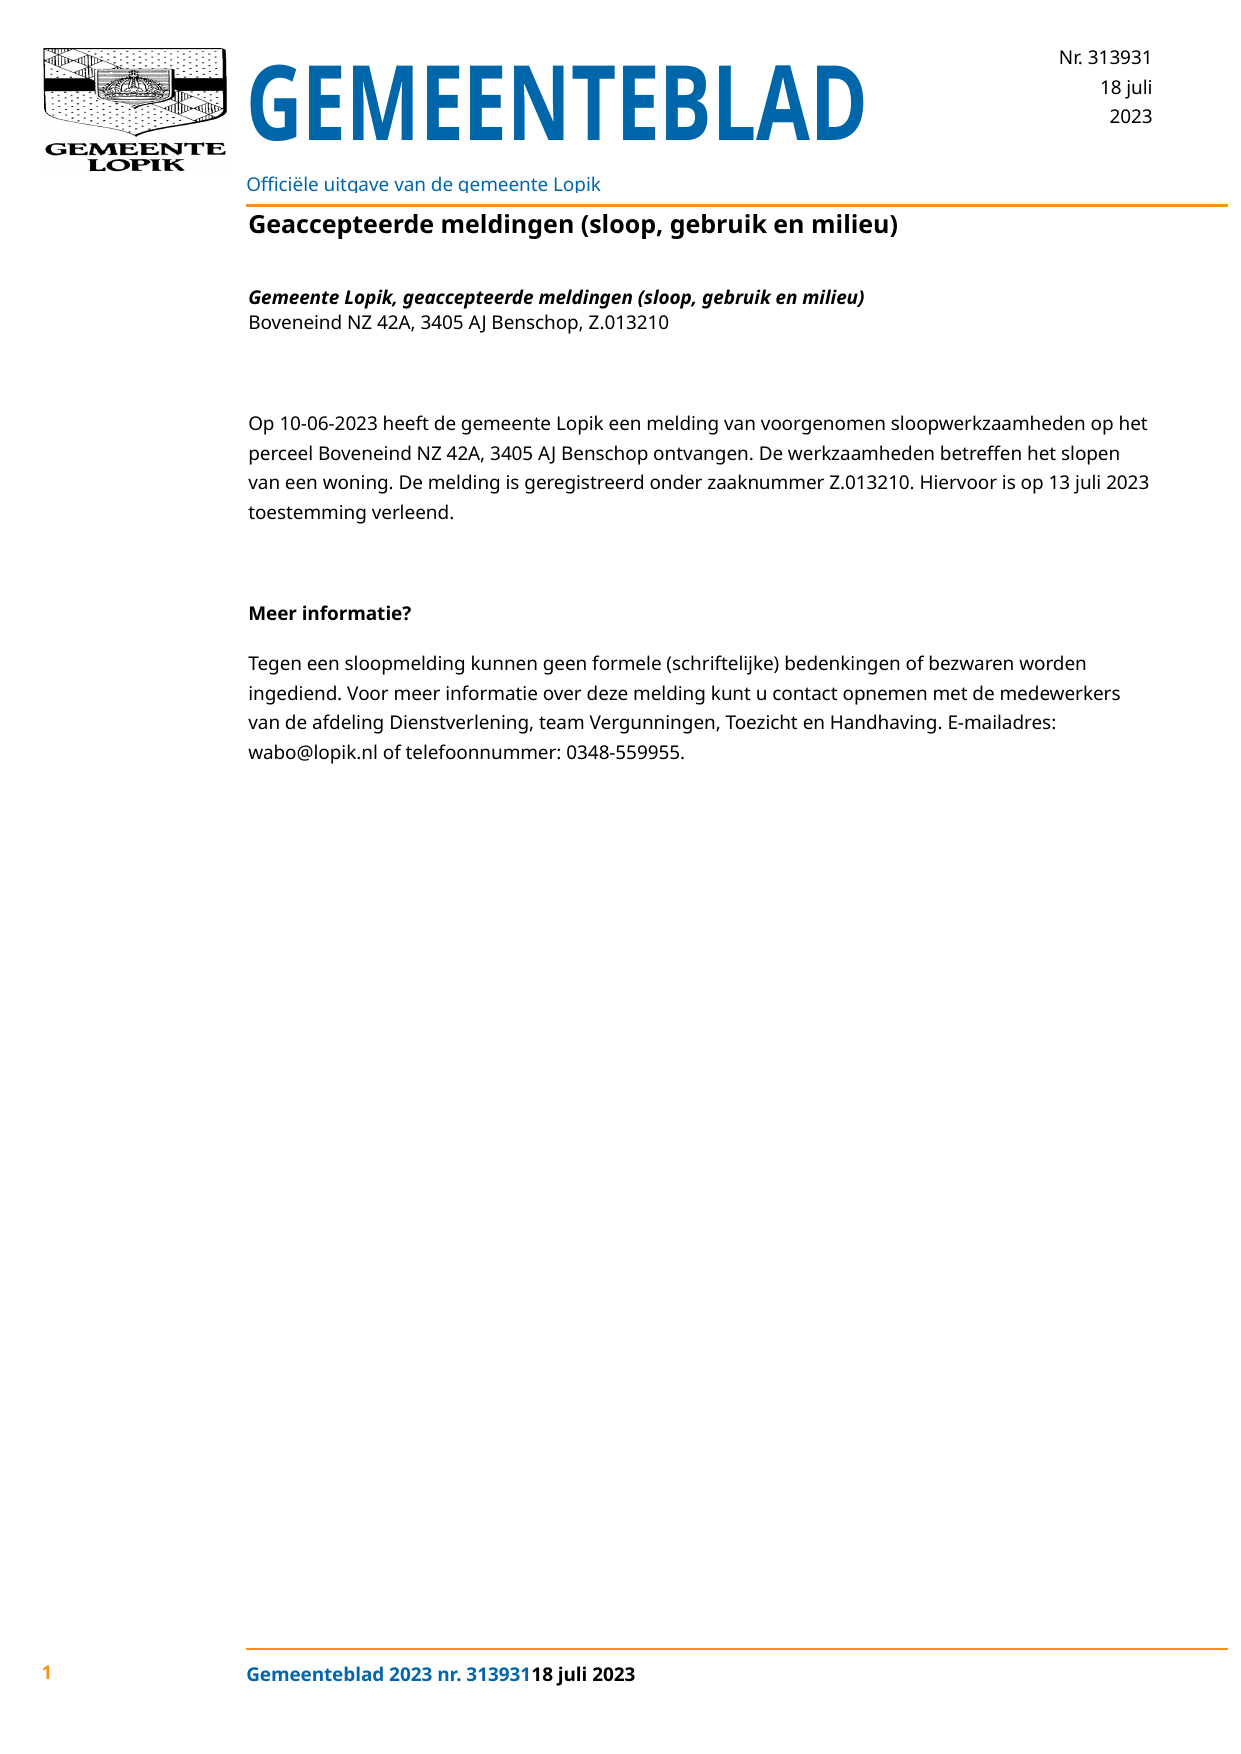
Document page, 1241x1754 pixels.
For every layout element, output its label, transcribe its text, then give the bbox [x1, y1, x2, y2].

text Tegen een sloopmelding kunnen geen formele (schriftelijke) bedenkingen of bezwaren worden ingediend. Voor meer informatie over deze melding kunt u contact opnemen met de medewerkers van de afdeling Dienstverlening, team Vergunningen, Toezicht en Handhaving. E-mailadres: wabo@lopik.nl of telefoonnummer: 0348-559955. [248, 650, 1152, 765]
text Geaccepteerde meldingen (sloop, gebruik en milieu) [248, 207, 1152, 241]
picture [41, 47, 231, 172]
text Gemeente Lopik, geaccepteerde meldingen (sloop, gebruik en milieu) [248, 284, 1152, 309]
text Boveneind NZ 42A, 3405 AJ Benschop, Z.013210 [248, 309, 1152, 335]
text Meer informatie? [248, 600, 1152, 626]
text Op 10-06-2023 heeft de gemeente Lopik een melding van voorgenomen sloopwerkzaamheden op het perceel Boveneind NZ 42A, 3405 AJ Benschop ontvangen. De werkzaamheden betreffen het slopen van een woning. De melding is geregistreerd onder zaaknummer Z.013210. Hiervoor is op 13 juli 2023 toestemming verleend. [248, 410, 1152, 525]
